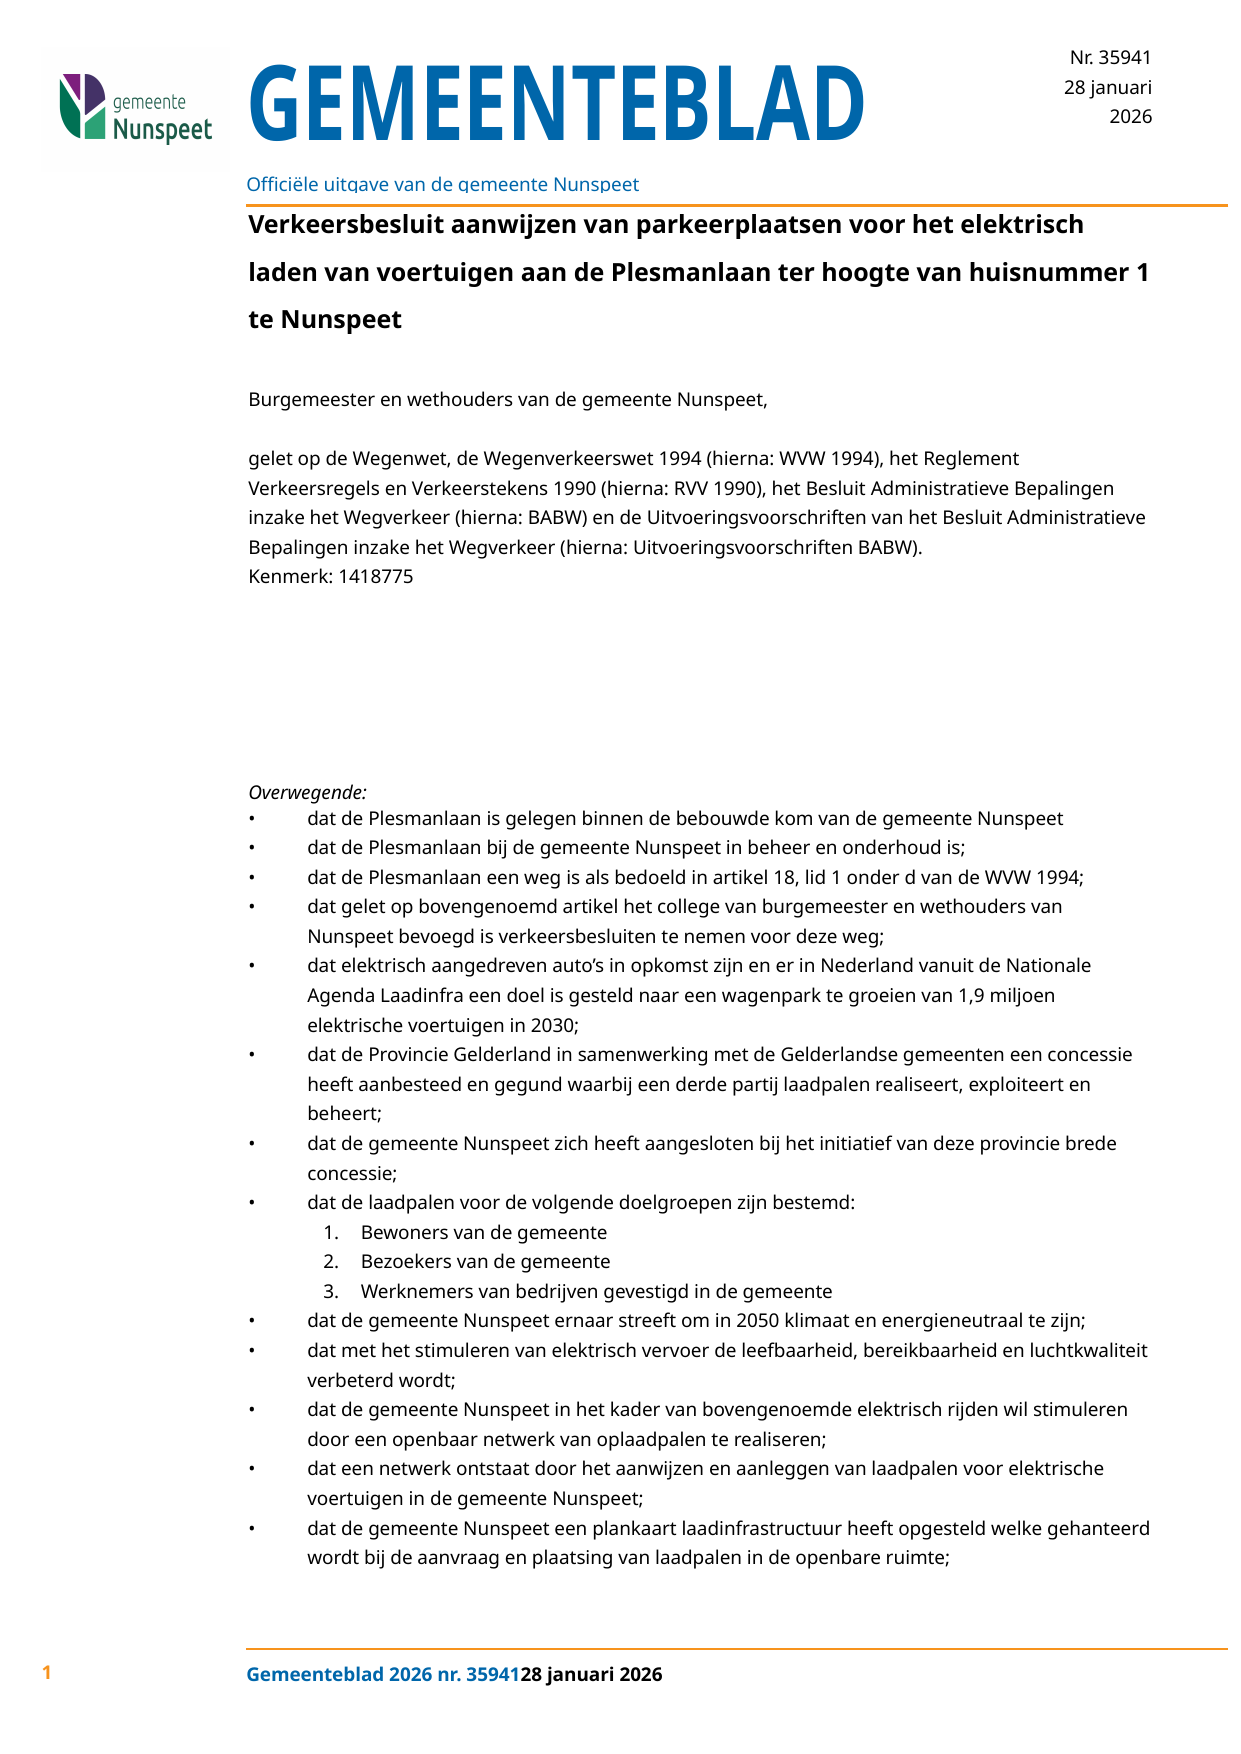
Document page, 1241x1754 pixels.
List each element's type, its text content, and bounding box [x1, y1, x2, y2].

list Werknemers van bedrijven gevestigd in de gemeente [323, 1278, 1152, 1304]
text Kenmerk: 1418775 [248, 564, 1152, 589]
text Verkeersbesluit aanwijzen van parkeerplaatsen voor het elektrisch laden van voertuigen aan de Plesmanlaan ter hoogte van huisnummer 1 te Nunspeet [248, 207, 1152, 336]
text gelet op de Wegenwet, de Wegenverkeerswet 1994 (hierna: WVW 1994), het Reglement Verkeersregels en Verkeerstekens 1990 (hierna: RVV 1990), het Besluit Administratieve Bepalingen inzake het Wegverkeer (hierna: BABW) en de Uitvoeringsvoorschriften van het Besluit Administratieve Bepalingen inzake het Wegverkeer (hierna: Uitvoeringsvoorschriften BABW). [248, 445, 1152, 560]
list dat gelet op bovengenoemd artikel het college van burgemeester en wethouders van Nunspeet bevoegd is verkeersbesluiten te nemen voor deze weg; [248, 893, 1152, 949]
list dat de Plesmanlaan een weg is als bedoeld in artikel 18, lid 1 onder d van de WVW 1994; [248, 864, 1152, 889]
list dat de gemeente Nunspeet in het kader van bovengenoemde elektrisch rijden wil stimuleren door een openbaar netwerk van oplaadpalen te realiseren; [248, 1396, 1152, 1452]
list Bezoekers van de gemeente [323, 1248, 1152, 1274]
list dat de Plesmanlaan is gelegen binnen de bebouwde kom van de gemeente Nunspeet [248, 805, 1152, 830]
list dat de laadpalen voor de volgende doelgroepen zijn bestemd: [248, 1189, 1152, 1215]
list Bewoners van de gemeente [323, 1219, 1152, 1244]
list dat de Plesmanlaan bij de gemeente Nunspeet in beheer en onderhoud is; [248, 834, 1152, 860]
list dat elektrisch aangedreven auto’s in opkomst zijn en er in Nederland vanuit de Nationale Agenda Laadinfra een doel is gesteld naar een wagenpark te groeien van 1,9 miljoen elektrische voertuigen in 2030; [248, 953, 1152, 1037]
list dat met het stimuleren van elektrisch vervoer de leefbaarheid, bereikbaarheid en luchtkwaliteit verbeterd wordt; [248, 1337, 1152, 1392]
list dat de Provincie Gelderland in samenwerking met de Gelderlandse gemeenten een concessie heeft aanbesteed en gegund waarbij een derde partij laadpalen realiseert, exploiteert en beheert; [248, 1041, 1152, 1126]
list dat de gemeente Nunspeet zich heeft aangesloten bij het initiatief van deze provincie brede concessie; [248, 1130, 1152, 1185]
list dat de gemeente Nunspeet een plankaart laadinfrastructuur heeft opgesteld welke gehanteerd wordt bij de aanvraag en plaatsing van laadpalen in de openbare ruimte; [248, 1515, 1152, 1570]
text Overwegende: [248, 779, 1152, 805]
picture [41, 47, 231, 172]
list dat de gemeente Nunspeet ernaar streeft om in 2050 klimaat en energieneutraal te zijn; [248, 1308, 1152, 1333]
text Burgemeester en wethouders van de gemeente Nunspeet, [248, 386, 1152, 412]
list dat een netwerk ontstaat door het aanwijzen en aanleggen van laadpalen voor elektrische voertuigen in de gemeente Nunspeet; [248, 1456, 1152, 1511]
